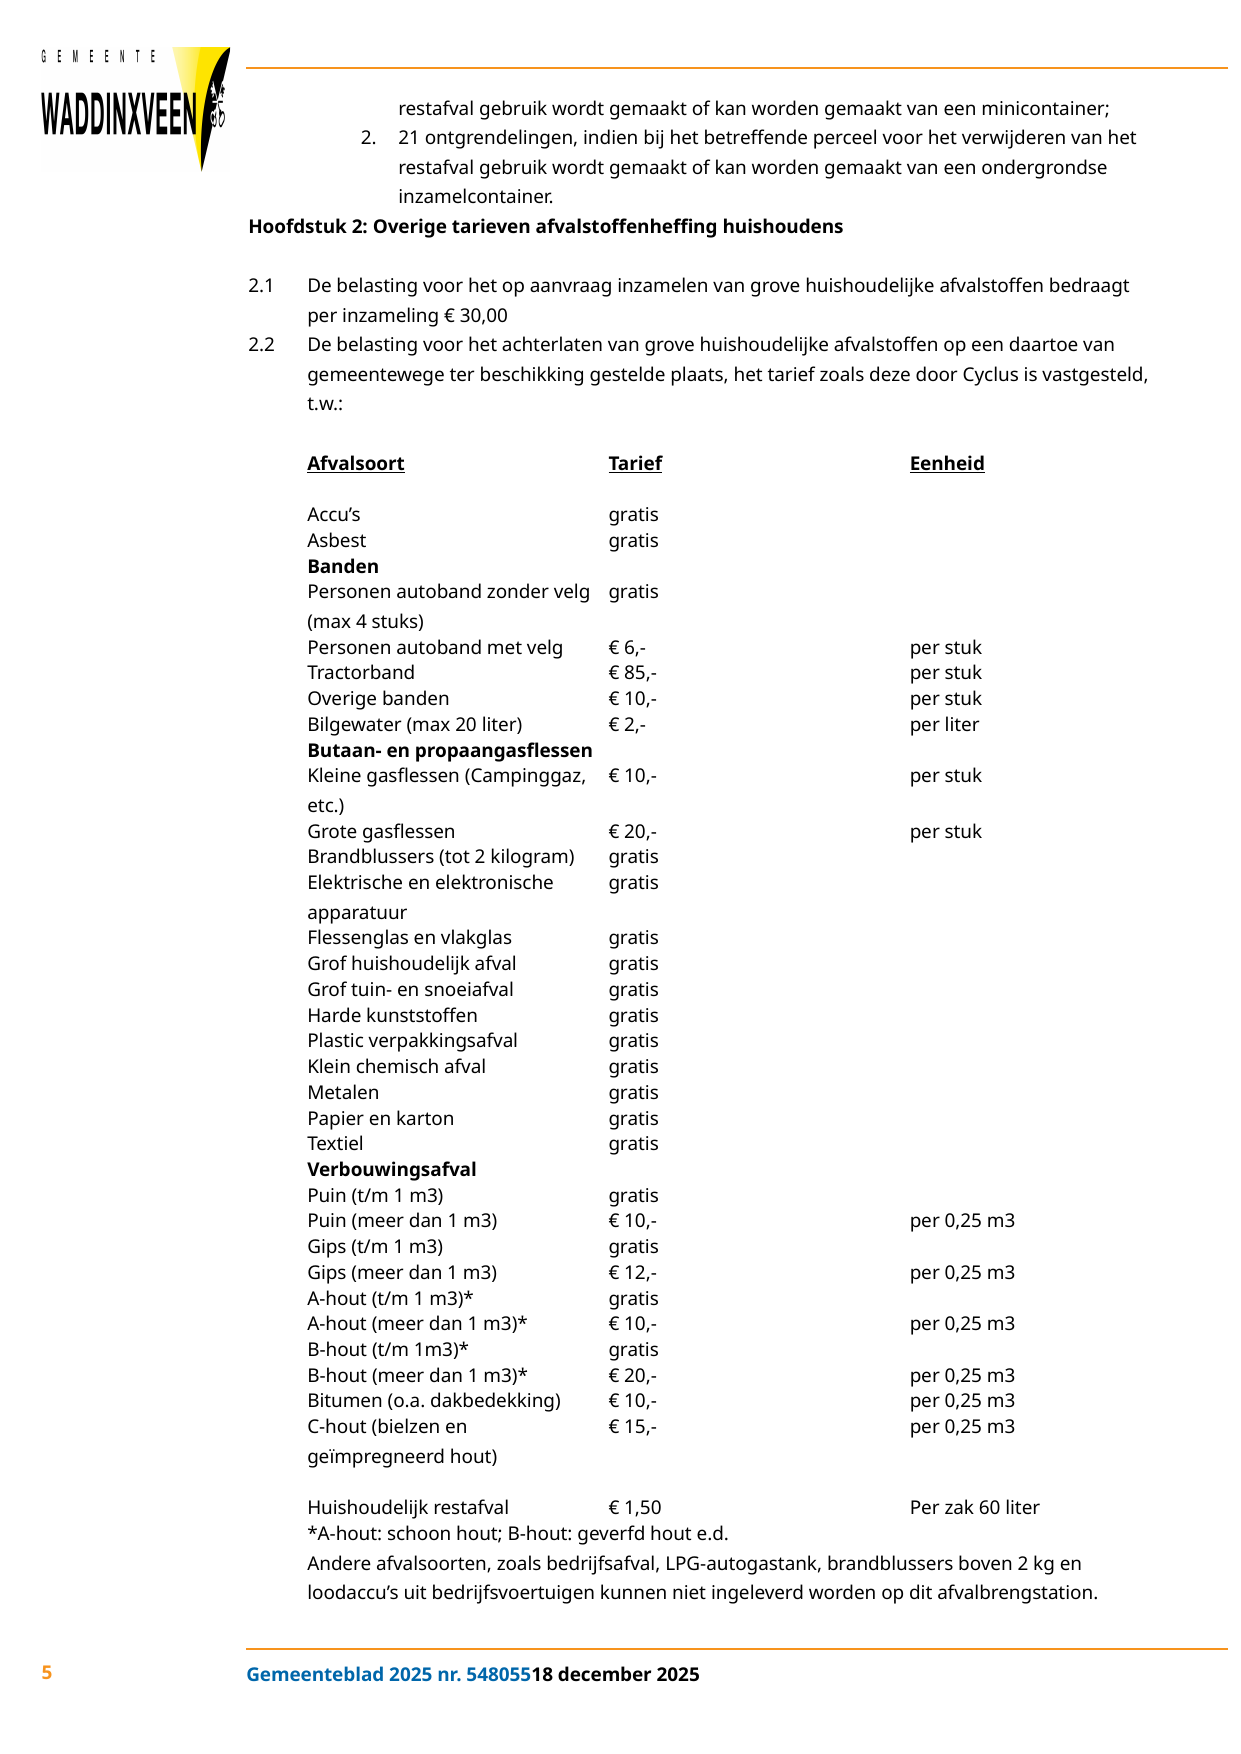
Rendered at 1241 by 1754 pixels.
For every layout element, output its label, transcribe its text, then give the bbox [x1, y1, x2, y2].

picture [41, 47, 231, 172]
table_cell [910, 1130, 1211, 1156]
table_cell [910, 579, 1211, 634]
table_cell A-hout (t/m 1 m3)* [307, 1285, 608, 1311]
table_cell per liter [910, 711, 1211, 737]
table_cell per 0,25 m3 [910, 1259, 1211, 1285]
table_cell per stuk [910, 685, 1211, 711]
table_cell Grof huishoudelijk afval [307, 950, 608, 976]
table_cell gratis [608, 1053, 909, 1079]
table_cell Papier en karton [307, 1105, 608, 1130]
table_cell [608, 1469, 909, 1494]
table_cell Verbouwingsafval [307, 1156, 608, 1182]
table_cell [910, 1002, 1211, 1027]
text Hoofdstuk 2: Overige tarieven afvalstoffenheffing huishoudens [248, 213, 1152, 239]
table_cell gratis [608, 844, 909, 869]
table_cell Personen autoband met velg [307, 634, 608, 659]
table_cell Plastic verpakkingsafval [307, 1028, 608, 1053]
table_cell € 6,- [608, 634, 909, 659]
table_cell € 85,- [608, 660, 909, 685]
table_cell gratis [608, 869, 909, 924]
table_cell [910, 1156, 1211, 1182]
table_cell € 10,- [608, 1388, 909, 1413]
table_cell B-hout (t/m 1m3)* [307, 1336, 608, 1362]
table_cell per stuk [910, 660, 1211, 685]
table_cell gratis [608, 501, 909, 527]
table_cell € 2,- [608, 711, 909, 737]
table_cell Metalen [307, 1079, 608, 1105]
table_cell [910, 737, 1211, 762]
table_cell C-hout (bielzen en geïmpregneerd hout) [307, 1414, 608, 1469]
table_cell € 20,- [608, 1362, 909, 1388]
table_cell Banden [307, 553, 608, 578]
table_cell [608, 553, 909, 578]
table_cell Grof tuin- en snoeiafval [307, 976, 608, 1002]
table_header Afvalsoort [307, 450, 608, 476]
table_cell gratis [608, 1285, 909, 1311]
table_cell gratis [608, 1028, 909, 1053]
table_cell per 0,25 m3 [910, 1311, 1211, 1336]
table_cell [910, 1053, 1211, 1079]
table_cell gratis [608, 1079, 909, 1105]
table_header Eenheid [910, 450, 1211, 476]
table_cell € 10,- [608, 1208, 909, 1233]
table_cell [910, 553, 1211, 578]
table_cell [608, 737, 909, 762]
table_cell per stuk [910, 763, 1211, 818]
table_cell [910, 844, 1211, 869]
table_cell € 1,50 [608, 1495, 909, 1520]
table_cell € 10,- [608, 1311, 909, 1336]
table_cell € 10,- [608, 685, 909, 711]
table_cell € 12,- [608, 1259, 909, 1285]
table_cell [910, 1182, 1211, 1208]
table_cell Huishoudelijk restafval [307, 1495, 608, 1520]
table_cell A-hout (meer dan 1 m3)* [307, 1311, 608, 1336]
table_cell gratis [608, 1233, 909, 1259]
list restafval gebruik wordt gemaakt of kan worden gemaakt van een minicontainer; [361, 95, 1152, 121]
table_cell per 0,25 m3 [910, 1208, 1211, 1233]
table_cell [608, 476, 909, 501]
table_cell [910, 1028, 1211, 1053]
table_cell Per zak 60 liter [910, 1495, 1211, 1520]
table_cell [307, 1469, 608, 1494]
table_cell Brandblussers (tot 2 kilogram) [307, 844, 608, 869]
table_cell Textiel [307, 1130, 608, 1156]
table_cell [910, 476, 1211, 501]
table_cell Bilgewater (max 20 liter) [307, 711, 608, 737]
table_cell [910, 976, 1211, 1002]
table_cell Flessenglas en vlakglas [307, 925, 608, 950]
table_cell per 0,25 m3 [910, 1388, 1211, 1413]
table_cell [910, 1336, 1211, 1362]
table_cell [307, 476, 608, 501]
table_header Tarief [608, 450, 909, 476]
table_cell gratis [608, 925, 909, 950]
table_cell [910, 527, 1211, 553]
table_cell [910, 869, 1211, 924]
table_cell Klein chemisch afval [307, 1053, 608, 1079]
table_cell Gips (meer dan 1 m3) [307, 1259, 608, 1285]
table_cell Harde kunststoffen [307, 1002, 608, 1027]
list 21 ontgrendelingen, indien bij het betreffende perceel voor het verwijderen van het restafval gebruik wordt gemaakt of kan worden gemaakt van een ondergrondse inzamelcontainer. [361, 124, 1152, 209]
table_cell Accu’s [307, 501, 608, 527]
table_cell Tractorband [307, 660, 608, 685]
table_cell [910, 1079, 1211, 1105]
table_cell [910, 950, 1211, 976]
table_cell gratis [608, 1105, 909, 1130]
table_cell per 0,25 m3 [910, 1414, 1211, 1469]
table_cell Overige banden [307, 685, 608, 711]
table_cell Gips (t/m 1 m3) [307, 1233, 608, 1259]
table_cell gratis [608, 976, 909, 1002]
list Andere afvalsoorten, zoals bedrijfsafval, LPG-autogastank, brandblussers boven 2 kg en loodaccu’s uit bedrijfsvoertuigen kunnen niet ingeleverd worden op dit afvalbrengstation. [248, 1550, 1152, 1605]
table_cell € 15,- [608, 1414, 909, 1469]
table_cell € 20,- [608, 818, 909, 843]
table_cell Butaan- en propaangasflessen [307, 737, 608, 762]
table_cell gratis [608, 1182, 909, 1208]
table_cell € 10,- [608, 763, 909, 818]
table_cell Grote gasflessen [307, 818, 608, 843]
table_cell [910, 1285, 1211, 1311]
table_cell B-hout (meer dan 1 m3)* [307, 1362, 608, 1388]
list *A-hout: schoon hout; B-hout: geverfd hout e.d. [248, 1520, 1152, 1546]
table_cell Elektrische en elektronische apparatuur [307, 869, 608, 924]
table_cell [910, 501, 1211, 527]
table_cell [910, 1105, 1211, 1130]
table_cell [608, 1156, 909, 1182]
table_cell [910, 1233, 1211, 1259]
table_cell gratis [608, 1002, 909, 1027]
table_cell gratis [608, 1130, 909, 1156]
table_cell [910, 1469, 1211, 1494]
table_cell Puin (meer dan 1 m3) [307, 1208, 608, 1233]
table_cell Puin (t/m 1 m3) [307, 1182, 608, 1208]
table_cell [910, 925, 1211, 950]
table_cell per 0,25 m3 [910, 1362, 1211, 1388]
table_cell gratis [608, 527, 909, 553]
table_cell Asbest [307, 527, 608, 553]
table_cell gratis [608, 579, 909, 634]
table_cell gratis [608, 1336, 909, 1362]
table_cell Kleine gasflessen (Campinggaz, etc.) [307, 763, 608, 818]
list De belasting voor het op aanvraag inzamelen van grove huishoudelijke afvalstoffen bedraagt per inzameling € 30,00 [248, 272, 1152, 328]
table_cell Personen autoband zonder velg (max 4 stuks) [307, 579, 608, 634]
table_cell gratis [608, 950, 909, 976]
list De belasting voor het achterlaten van grove huishoudelijke afvalstoffen op een daartoe van gemeentewege ter beschikking gestelde plaats, het tarief zoals deze door Cyclus is vastgesteld, t.w.: [248, 331, 1152, 416]
table_cell Bitumen (o.a. dakbedekking) [307, 1388, 608, 1413]
table_cell per stuk [910, 818, 1211, 843]
table_cell per stuk [910, 634, 1211, 659]
